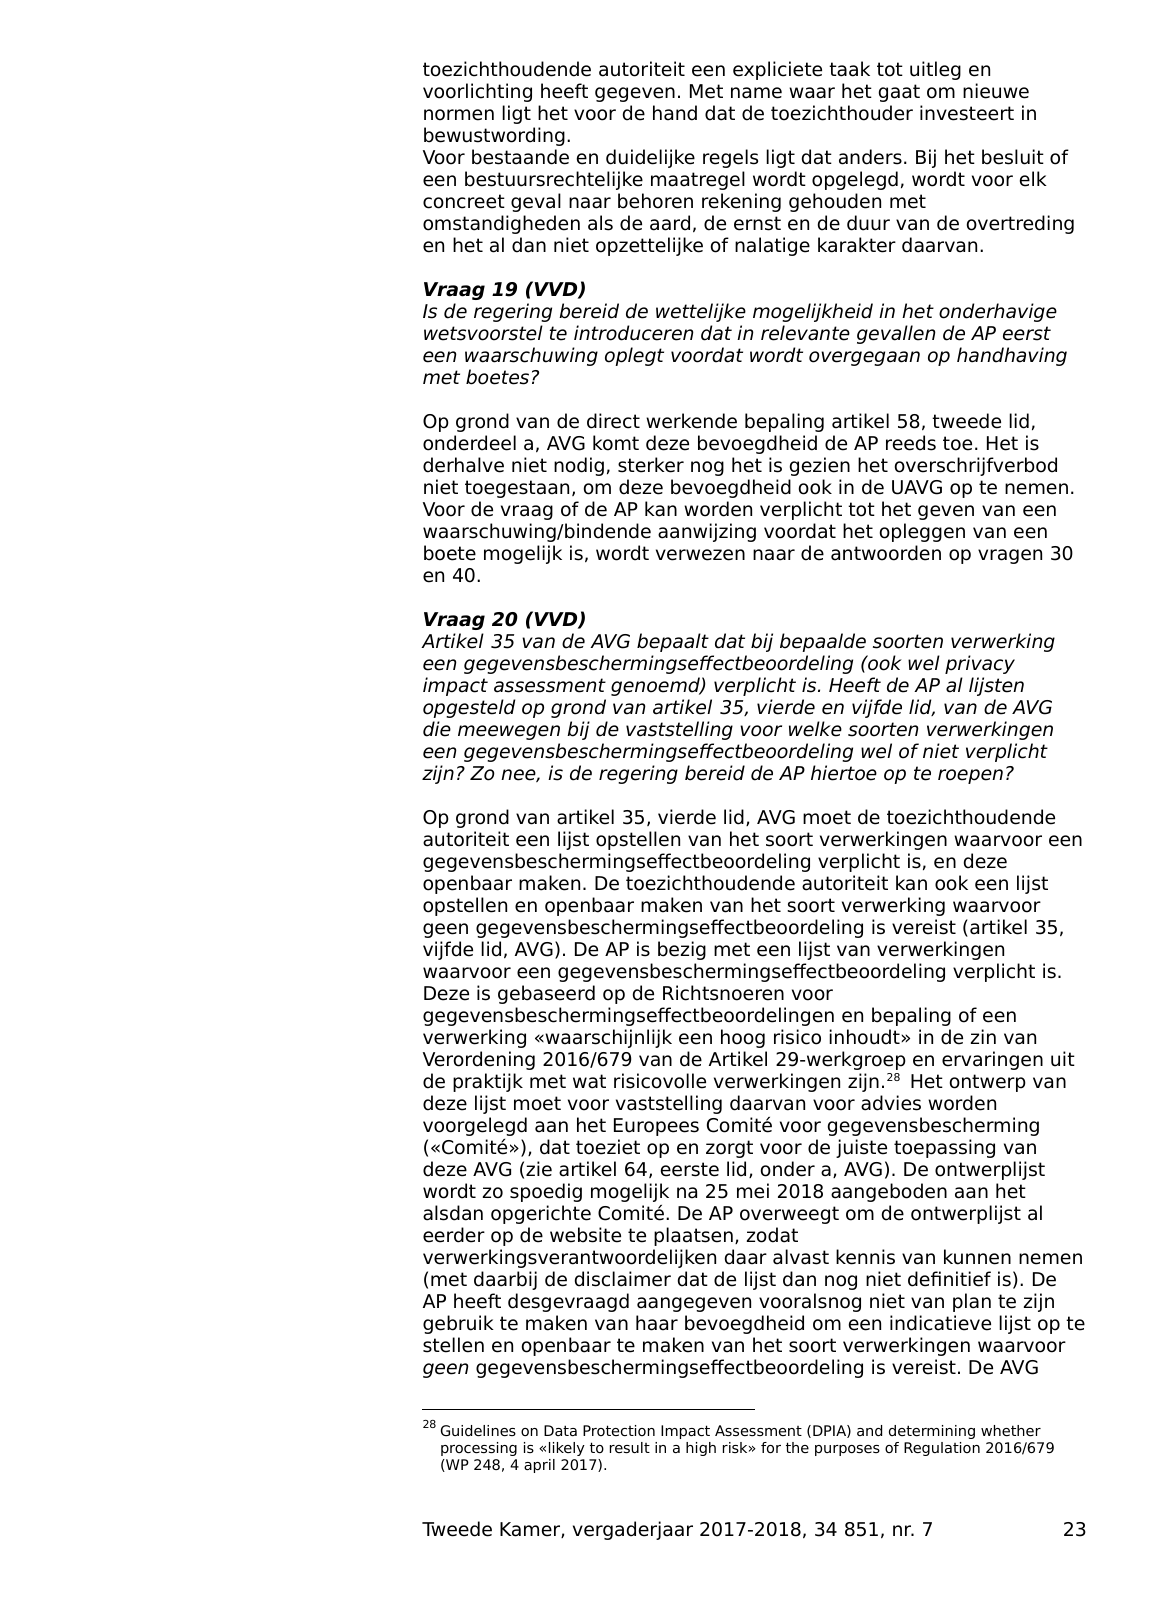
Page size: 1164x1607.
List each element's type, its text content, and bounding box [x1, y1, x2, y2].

text Vraag 20 (VVD) [422, 609, 1087, 631]
text Vraag 19 (VVD) [422, 279, 1087, 301]
text Op grond van artikel 35, vierde lid, AVG moet de toezichthoudende autoriteit een lijst opstellen van het soort verwerkingen waarvoor een gegevensbeschermingseffectbeoordeling verplicht is, en deze openbaar maken. De toezichthoudende autoriteit kan ook een lijst opstellen en openbaar maken van het soort verwerking waarvoor geen gegevensbeschermingseffectbeoordeling is vereist (artikel 35, vijfde lid, AVG). De AP is bezig met een lijst van verwerkingen waarvoor een gegevensbeschermingseffectbeoordeling verplicht is. Deze is gebaseerd op de Richtsnoeren voor gegevensbeschermingseffectbeoordelingen en bepaling of een verwerking «waarschijnlijk een hoog risico inhoudt» in de zin van Verordening 2016/679 van de Artikel 29-werkgroep en ervaringen uit de praktijk met wat risicovolle verwerkingen zijn. Het ontwerp van deze lijst moet voor vaststelling daarvan voor advies worden voorgelegd aan het Europees Comité voor gegevensbescherming («Comité»), dat toeziet op en zorgt voor de juiste toepassing van deze AVG (zie artikel 64, eerste lid, onder a, AVG). De ontwerplijst wordt zo spoedig mogelijk na 25 mei 2018 aangeboden aan het alsdan opgerichte Comité. De AP overweegt om de ontwerplijst al eerder op de website te plaatsen, zodat verwerkingsverantwoordelijken daar alvast kennis van kunnen nemen (met daarbij de disclaimer dat de lijst dan nog niet definitief is). De AP heeft desgevraagd aangegeven vooralsnog niet van plan te zijn gebruik te maken van haar bevoegdheid om een indicatieve lijst op te stellen en openbaar te maken van het soort verwerkingen waarvoor geen gegevensbeschermingseffectbeoordeling is vereist. De AVG [422, 807, 1087, 1379]
text Artikel 35 van de AVG bepaalt dat bij bepaalde soorten verwerking een gegevensbeschermingseffectbeoordeling (ook wel privacy impact assessment genoemd) verplicht is. Heeft de AP al lijsten opgesteld op grond van artikel 35, vierde en vijfde lid, van de AVG die meewegen bij de vaststelling voor welke soorten verwerkingen een gegevensbeschermingseffectbeoordeling wel of niet verplicht zijn? Zo nee, is de regering bereid de AP hiertoe op te roepen? [422, 631, 1087, 785]
text Is de regering bereid de wettelijke mogelijkheid in het onderhavige wetsvoorstel te introduceren dat in relevante gevallen de AP eerst een waarschuwing oplegt voordat wordt overgegaan op handhaving met boetes? [422, 301, 1087, 389]
text Op grond van de direct werkende bepaling artikel 58, tweede lid, onderdeel a, AVG komt deze bevoegdheid de AP reeds toe. Het is derhalve niet nodig, sterker nog het is gezien het overschrijfverbod niet toegestaan, om deze bevoegdheid ook in de UAVG op te nemen. Voor de vraag of de AP kan worden verplicht tot het geven van een waarschuwing/bindende aanwijzing voordat het opleggen van een boete mogelijk is, wordt verwezen naar de antwoorden op vragen 30 en 40. [422, 411, 1087, 587]
text toezichthoudende autoriteit een expliciete taak tot uitleg en voorlichting heeft gegeven. Met name waar het gaat om nieuwe normen ligt het voor de hand dat de toezichthouder investeert in bewustwording. [422, 59, 1087, 147]
text Guidelines on Data Protection Impact Assessment (DPIA) and determining whether processing is «likely to result in a high risk» for the purposes of Regulation 2016/679 (WP 248, 4 april 2017). [422, 1418, 1087, 1474]
text Voor bestaande en duidelijke regels ligt dat anders. Bij het besluit of een bestuursrechtelijke maatregel wordt opgelegd, wordt voor elk concreet geval naar behoren rekening gehouden met omstandigheden als de aard, de ernst en de duur van de overtreding en het al dan niet opzettelijke of nalatige karakter daarvan. [422, 147, 1087, 257]
